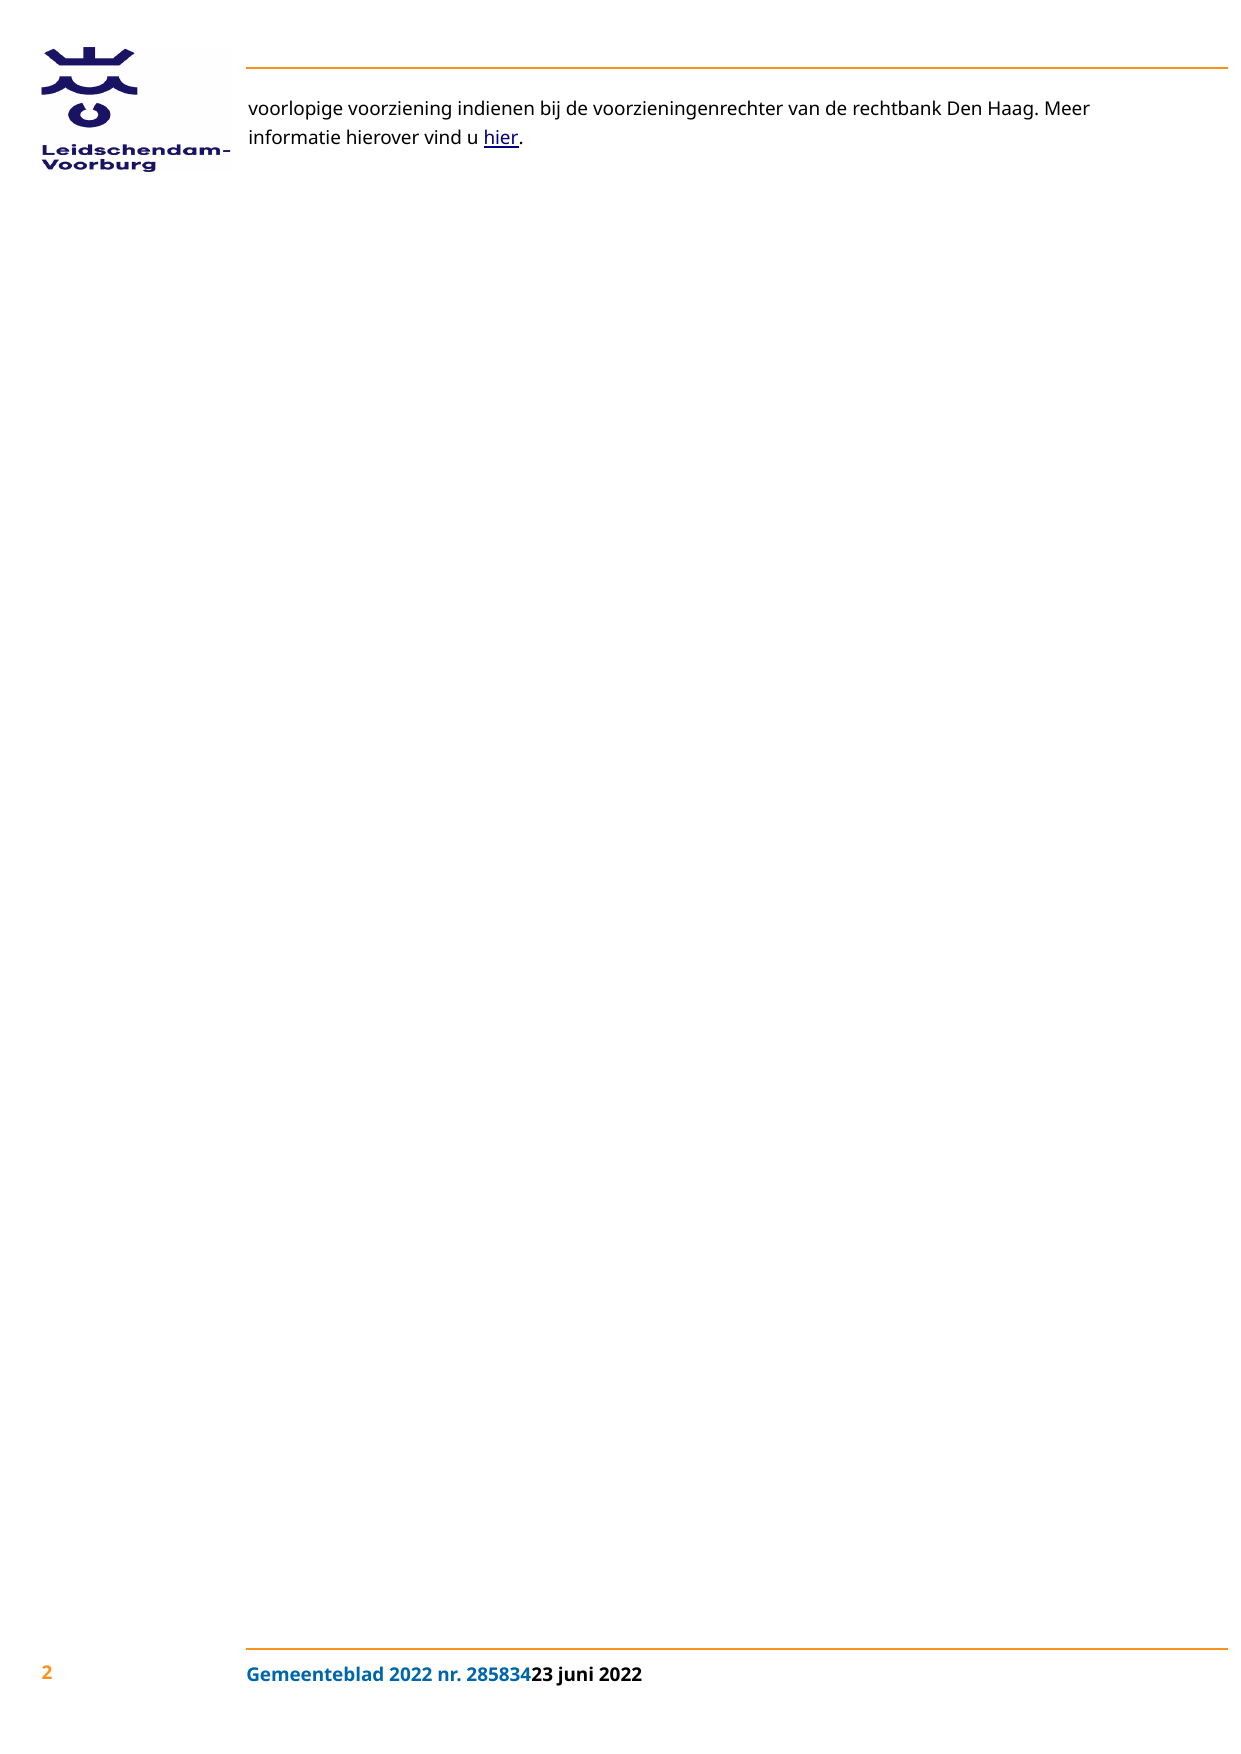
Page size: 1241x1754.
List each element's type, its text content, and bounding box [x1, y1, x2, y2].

picture [41, 47, 231, 172]
text voorlopige voorziening indienen bij de voorzieningenrechter van de rechtbank Den Haag. Meer informatie hierover vind u hier. [248, 95, 1152, 150]
